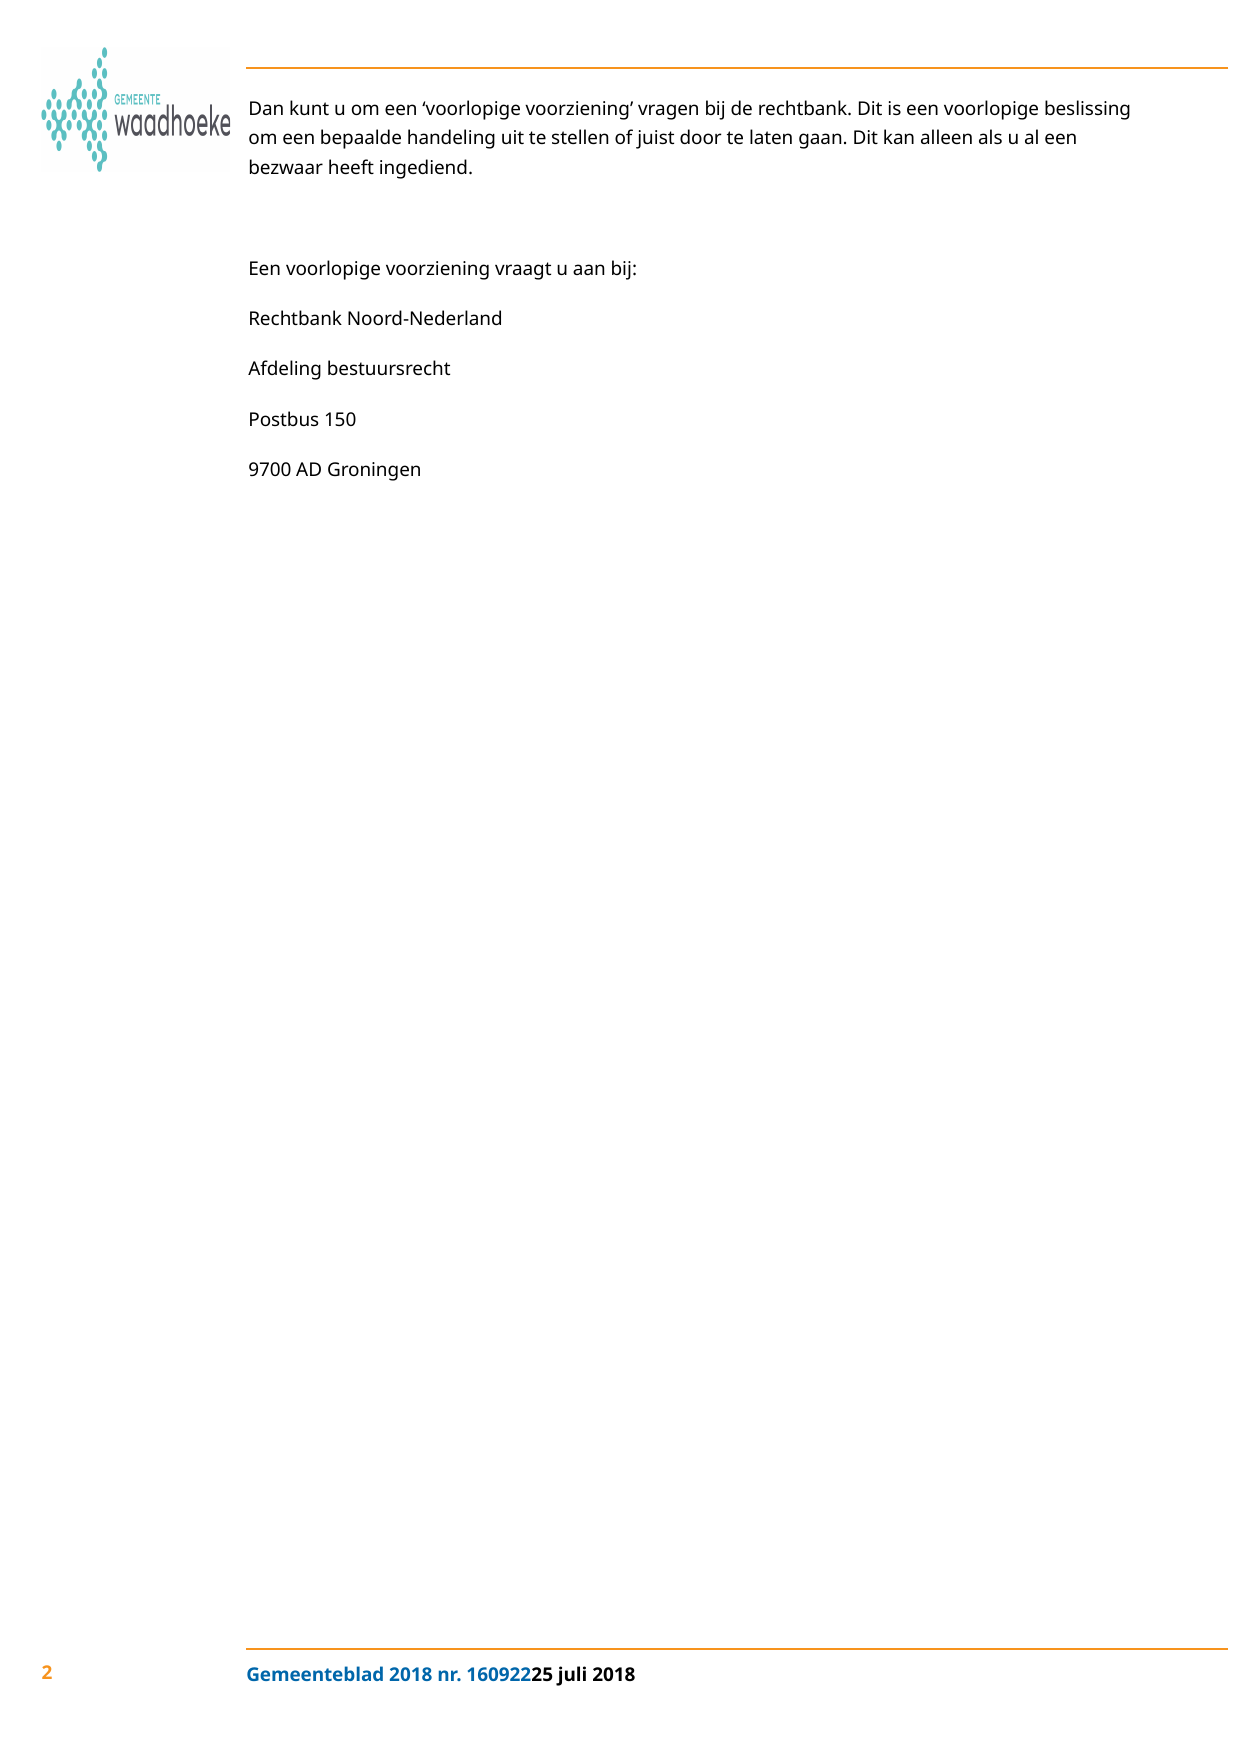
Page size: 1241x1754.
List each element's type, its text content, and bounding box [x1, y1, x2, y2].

text Rechtbank Noord-Nederland [248, 305, 1152, 331]
text Postbus 150 [248, 406, 1152, 432]
text Dan kunt u om een ‘voorlopige voorziening’ vragen bij de rechtbank. Dit is een voorlopige beslissing om een bepaalde handeling uit te stellen of juist door te laten gaan. Dit kan alleen als u al een bezwaar heeft ingediend. [248, 95, 1152, 180]
picture [41, 47, 231, 172]
text Een voorlopige voorziening vraagt u aan bij: [248, 255, 1152, 281]
text 9700 AD Groningen [248, 456, 1152, 482]
text Afdeling bestuursrecht [248, 356, 1152, 381]
